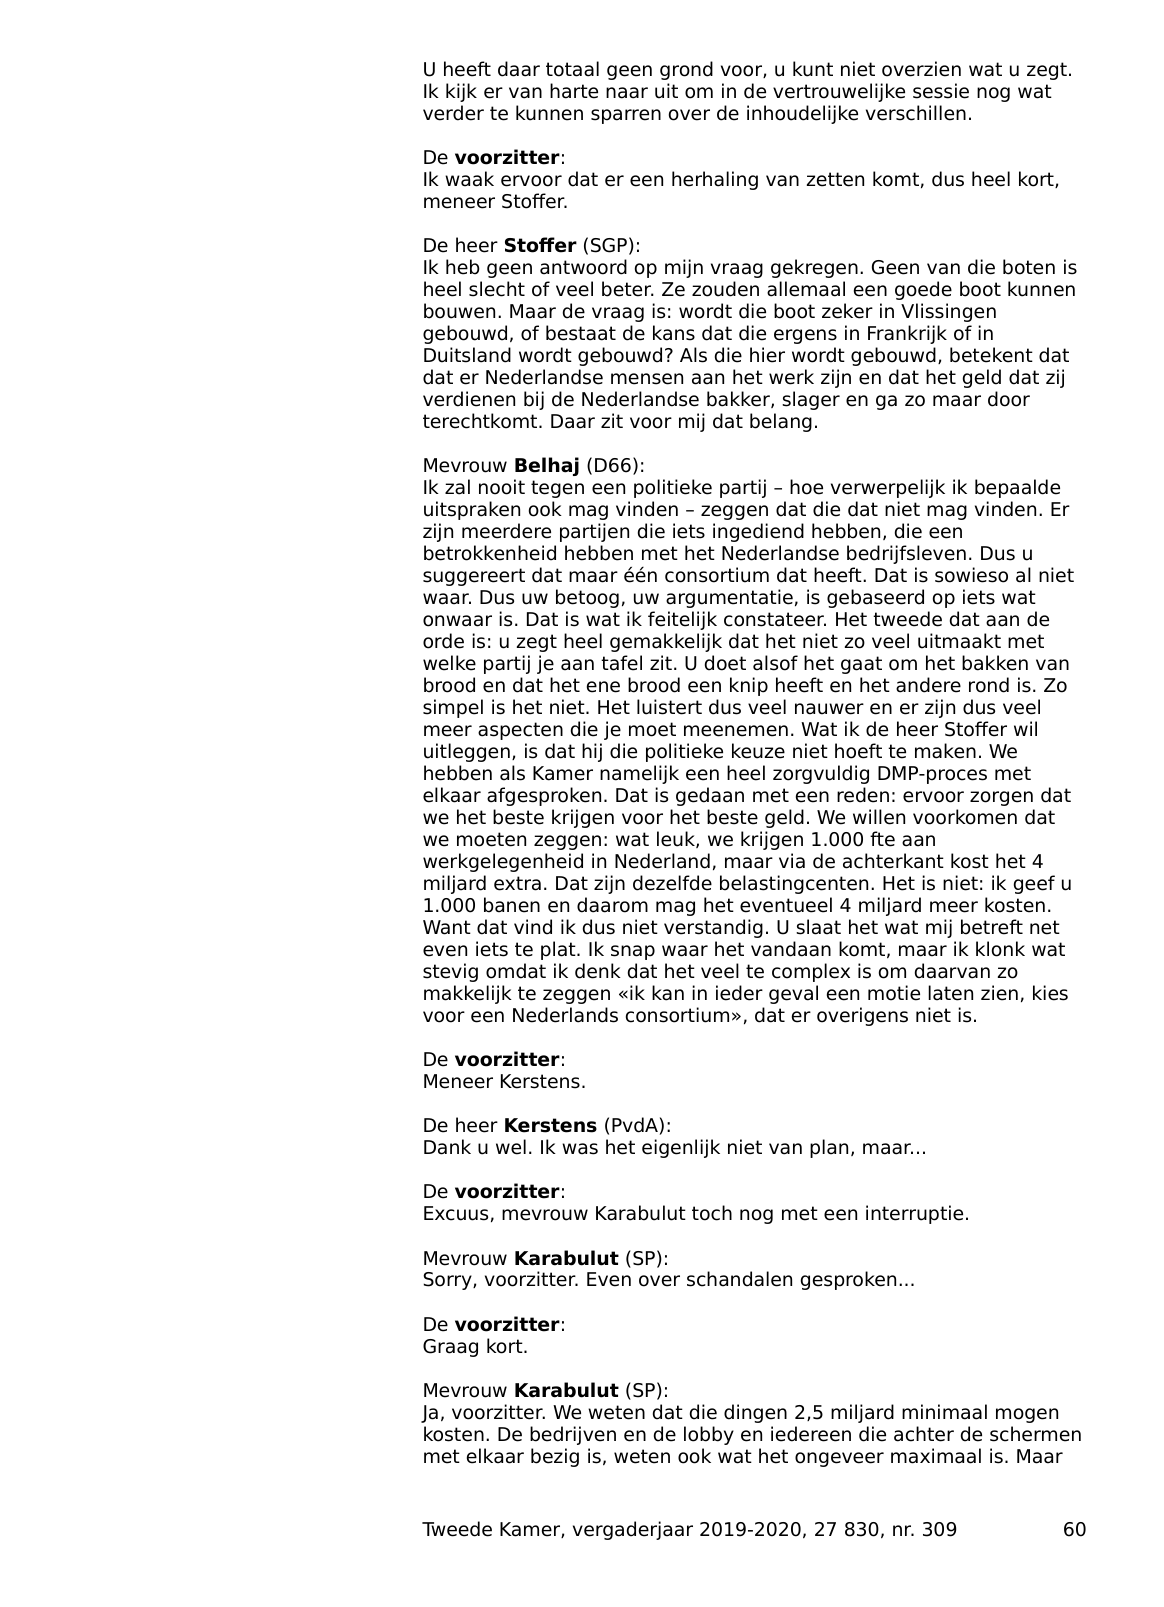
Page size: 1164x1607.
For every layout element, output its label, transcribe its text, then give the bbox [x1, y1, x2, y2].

text Sorry, voorzitter. Even over schandalen gesproken... [422, 1269, 1087, 1291]
text De heer Kerstens (PvdA): [422, 1115, 1087, 1137]
text Meneer Kerstens. [422, 1071, 1087, 1093]
text Ik zal nooit tegen een politieke partij – hoe verwerpelijk ik bepaalde uitspraken ook mag vinden – zeggen dat die dat niet mag vinden. Er zijn meerdere partijen die iets ingediend hebben, die een betrokkenheid hebben met het Nederlandse bedrijfsleven. Dus u suggereert dat maar één consortium dat heeft. Dat is sowieso al niet waar. Dus uw betoog, uw argumentatie, is gebaseerd op iets wat onwaar is. Dat is wat ik feitelijk constateer. Het tweede dat aan de orde is: u zegt heel gemakkelijk dat het niet zo veel uitmaakt met welke partij je aan tafel zit. U doet alsof het gaat om het bakken van brood en dat het ene brood een knip heeft en het andere rond is. Zo simpel is het niet. Het luistert dus veel nauwer en er zijn dus veel meer aspecten die je moet meenemen. Wat ik de heer Stoffer wil uitleggen, is dat hij die politieke keuze niet hoeft te maken. We hebben als Kamer namelijk een heel zorgvuldig DMP-proces met elkaar afgesproken. Dat is gedaan met een reden: ervoor zorgen dat we het beste krijgen voor het beste geld. We willen voorkomen dat we moeten zeggen: wat leuk, we krijgen 1.000 fte aan werkgelegenheid in Nederland, maar via de achterkant kost het 4 miljard extra. Dat zijn dezelfde belastingcenten. Het is niet: ik geef u 1.000 banen en daarom mag het eventueel 4 miljard meer kosten. Want dat vind ik dus niet verstandig. U slaat het wat mij betreft net even iets te plat. Ik snap waar het vandaan komt, maar ik klonk wat stevig omdat ik denk dat het veel te complex is om daarvan zo makkelijk te zeggen «ik kan in ieder geval een motie laten zien, kies voor een Nederlands consortium», dat er overigens niet is. [422, 477, 1087, 1027]
text Ja, voorzitter. We weten dat die dingen 2,5 miljard minimaal mogen kosten. De bedrijven en de lobby en iedereen die achter de schermen met elkaar bezig is, weten ook wat het ongeveer maximaal is. Maar [422, 1402, 1087, 1468]
text Mevrouw Belhaj (D66): [422, 455, 1087, 477]
text Mevrouw Karabulut (SP): [422, 1247, 1087, 1269]
text De voorzitter: [422, 1181, 1087, 1203]
text Ik waak ervoor dat er een herhaling van zetten komt, dus heel kort, meneer Stoffer. [422, 169, 1087, 213]
text Ik heb geen antwoord op mijn vraag gekregen. Geen van die boten is heel slecht of veel beter. Ze zouden allemaal een goede boot kunnen bouwen. Maar de vraag is: wordt die boot zeker in Vlissingen gebouwd, of bestaat de kans dat die ergens in Frankrijk of in Duitsland wordt gebouwd? Als die hier wordt gebouwd, betekent dat dat er Nederlandse mensen aan het werk zijn en dat het geld dat zij verdienen bij de Nederlandse bakker, slager en ga zo maar door terechtkomt. Daar zit voor mij dat belang. [422, 257, 1087, 433]
text Graag kort. [422, 1336, 1087, 1357]
text Dank u wel. Ik was het eigenlijk niet van plan, maar... [422, 1137, 1087, 1159]
text Excuus, mevrouw Karabulut toch nog met een interruptie. [422, 1203, 1087, 1225]
text De heer Stoffer (SGP): [422, 235, 1087, 257]
text Mevrouw Karabulut (SP): [422, 1380, 1087, 1402]
text De voorzitter: [422, 1049, 1087, 1071]
text De voorzitter: [422, 1313, 1087, 1336]
text De voorzitter: [422, 147, 1087, 169]
text U heeft daar totaal geen grond voor, u kunt niet overzien wat u zegt. Ik kijk er van harte naar uit om in de vertrouwelijke sessie nog wat verder te kunnen sparren over de inhoudelijke verschillen. [422, 59, 1087, 125]
